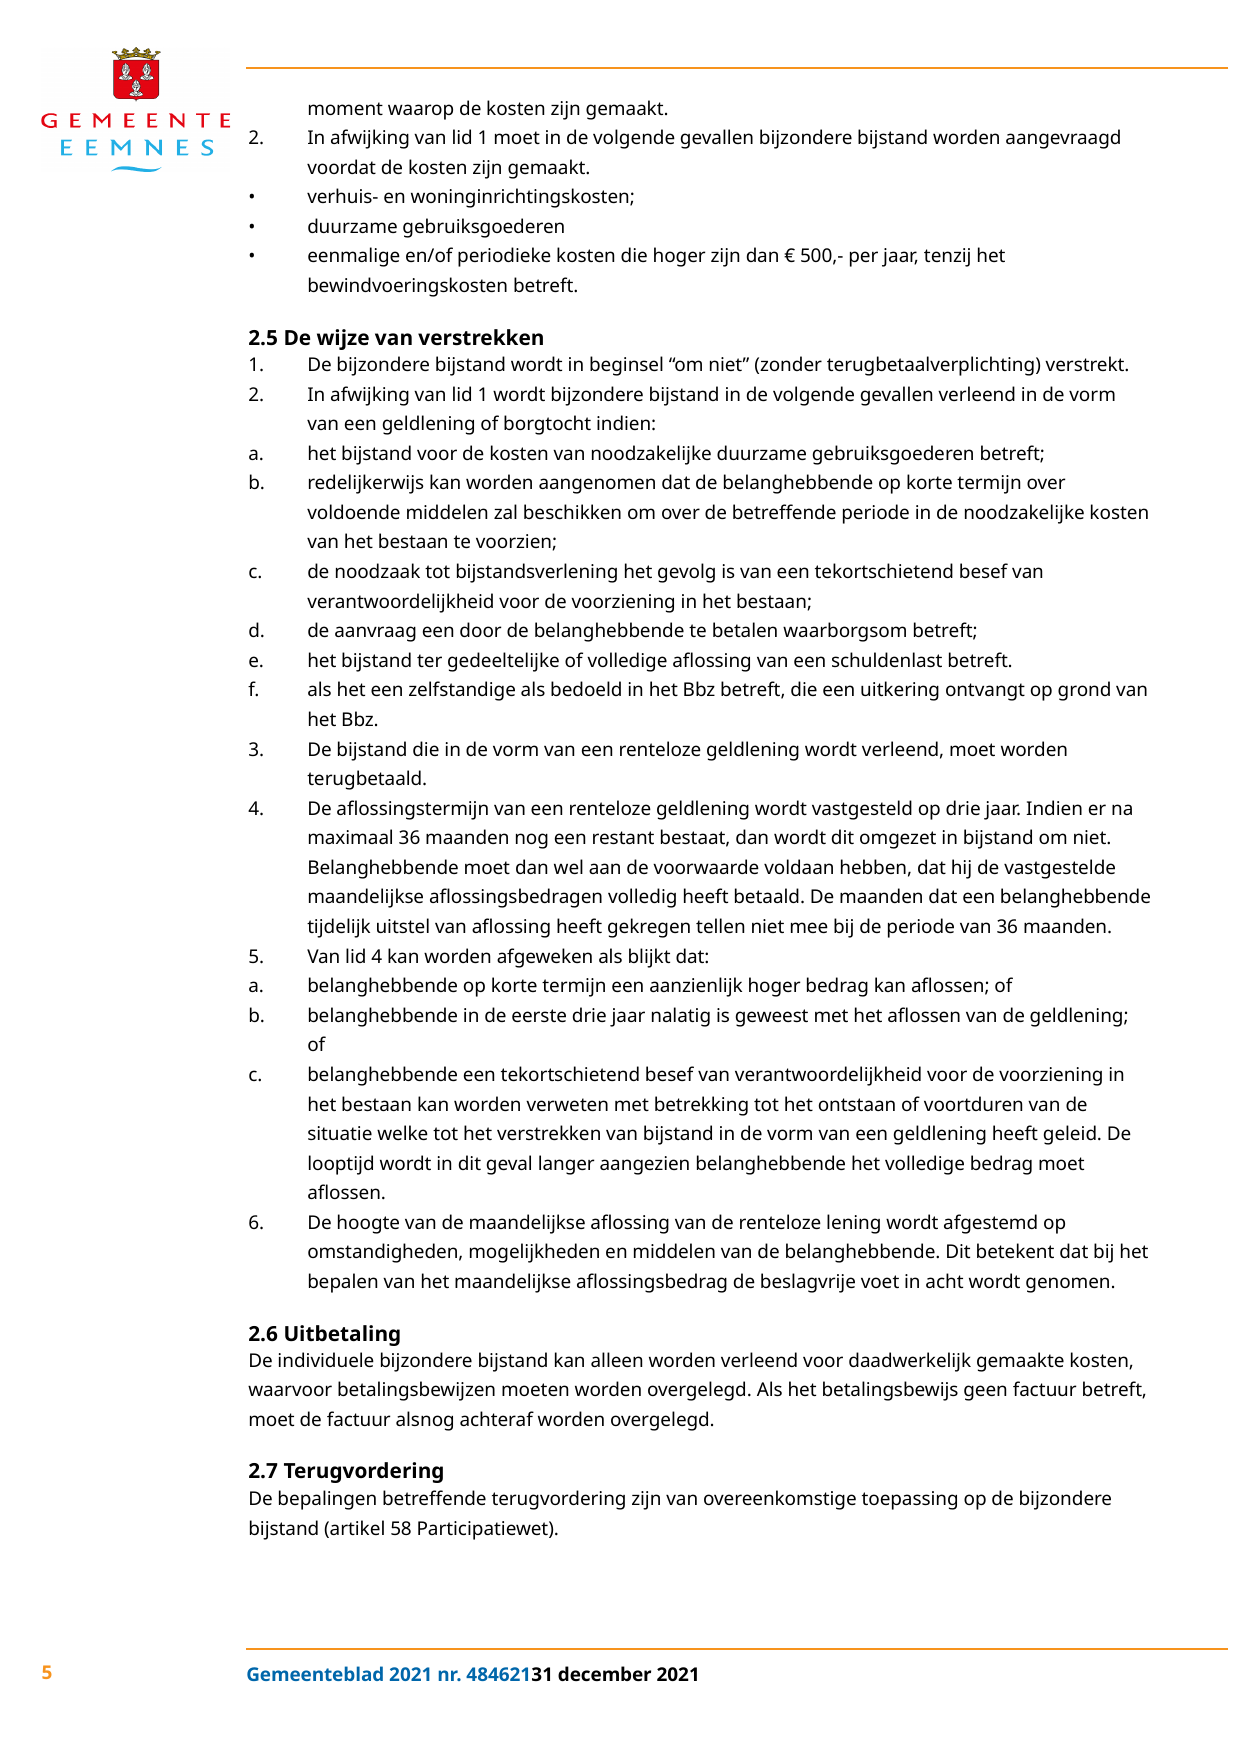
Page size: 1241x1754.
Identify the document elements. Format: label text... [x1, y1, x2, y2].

list In afwijking van lid 1 moet in de volgende gevallen bijzondere bijstand worden aangevraagd voordat de kosten zijn gemaakt. [248, 124, 1152, 180]
list eenmalige en/of periodieke kosten die hoger zijn dan € 500,- per jaar, tenzij het bewindvoeringskosten betreft. [248, 243, 1152, 298]
list het bijstand voor de kosten van noodzakelijke duurzame gebruiksgoederen betreft; [248, 440, 1152, 466]
text 2.7 Terugvordering [248, 1457, 1152, 1485]
list moment waarop de kosten zijn gemaakt. [248, 95, 1152, 121]
list de noodzaak tot bijstandsverlening het gevolg is van een tekortschietend besef van verantwoordelijkheid voor de voorziening in het bestaan; [248, 558, 1152, 613]
list de aanvraag een door de belanghebbende te betalen waarborgsom betreft; [248, 617, 1152, 643]
list In afwijking van lid 1 wordt bijzondere bijstand in de volgende gevallen verleend in de vorm van een geldlening of borgtocht indien: [248, 381, 1152, 436]
list De bijzondere bijstand wordt in beginsel “om niet” (zonder terugbetaalverplichting) verstrekt. [248, 351, 1152, 377]
list belanghebbende een tekortschietend besef van verantwoordelijkheid voor de voorziening in het bestaan kan worden verweten met betrekking tot het ontstaan of voortduren van de situatie welke tot het verstrekken van bijstand in de vorm van een geldlening heeft geleid. De looptijd wordt in dit geval langer aangezien belanghebbende het volledige bedrag moet aflossen. [248, 1061, 1152, 1205]
text De bepalingen betreffende terugvordering zijn van overeenkomstige toepassing op de bijzondere bijstand (artikel 58 Participatiewet). [248, 1485, 1152, 1540]
list belanghebbende op korte termijn een aanzienlijk hoger bedrag kan aflossen; of [248, 972, 1152, 998]
list duurzame gebruiksgoederen [248, 213, 1152, 239]
list De bijstand die in de vorm van een renteloze geldlening wordt verleend, moet worden terugbetaald. [248, 736, 1152, 791]
text De individuele bijzondere bijstand kan alleen worden verleend voor daadwerkelijk gemaakte kosten, waarvoor betalingsbewijzen moeten worden overgelegd. Als het betalingsbewijs geen factuur betreft, moet de factuur alsnog achteraf worden overgelegd. [248, 1347, 1152, 1432]
list De hoogte van de maandelijkse aflossing van de renteloze lening wordt afgestemd op omstandigheden, mogelijkheden en middelen van de belanghebbende. Dit betekent dat bij het bepalen van het maandelijkse aflossingsbedrag de beslagvrije voet in acht wordt genomen. [248, 1209, 1152, 1294]
list belanghebbende in de eerste drie jaar nalatig is geweest met het aflossen van de geldlening; of [248, 1002, 1152, 1057]
list het bijstand ter gedeeltelijke of volledige aflossing van een schuldenlast betreft. [248, 647, 1152, 673]
text 2.5 De wijze van verstrekken [248, 323, 1152, 351]
text 2.6 Uitbetaling [248, 1319, 1152, 1347]
list redelijkerwijs kan worden aangenomen dat de belanghebbende op korte termijn over voldoende middelen zal beschikken om over de betreffende periode in de noodzakelijke kosten van het bestaan te voorzien; [248, 469, 1152, 554]
picture [41, 47, 231, 172]
list Van lid 4 kan worden afgeweken als blijkt dat: [248, 943, 1152, 968]
list verhuis- en woninginrichtingskosten; [248, 183, 1152, 209]
list De aflossingstermijn van een renteloze geldlening wordt vastgesteld op drie jaar. Indien er na maximaal 36 maanden nog een restant bestaat, dan wordt dit omgezet in bijstand om niet. Belanghebbende moet dan wel aan de voorwaarde voldaan hebben, dat hij de vastgestelde maandelijkse aflossingsbedragen volledig heeft betaald. De maanden dat een belanghebbende tijdelijk uitstel van aflossing heeft gekregen tellen niet mee bij de periode van 36 maanden. [248, 795, 1152, 939]
list als het een zelfstandige als bedoeld in het Bbz betreft, die een uitkering ontvangt op grond van het Bbz. [248, 677, 1152, 732]
